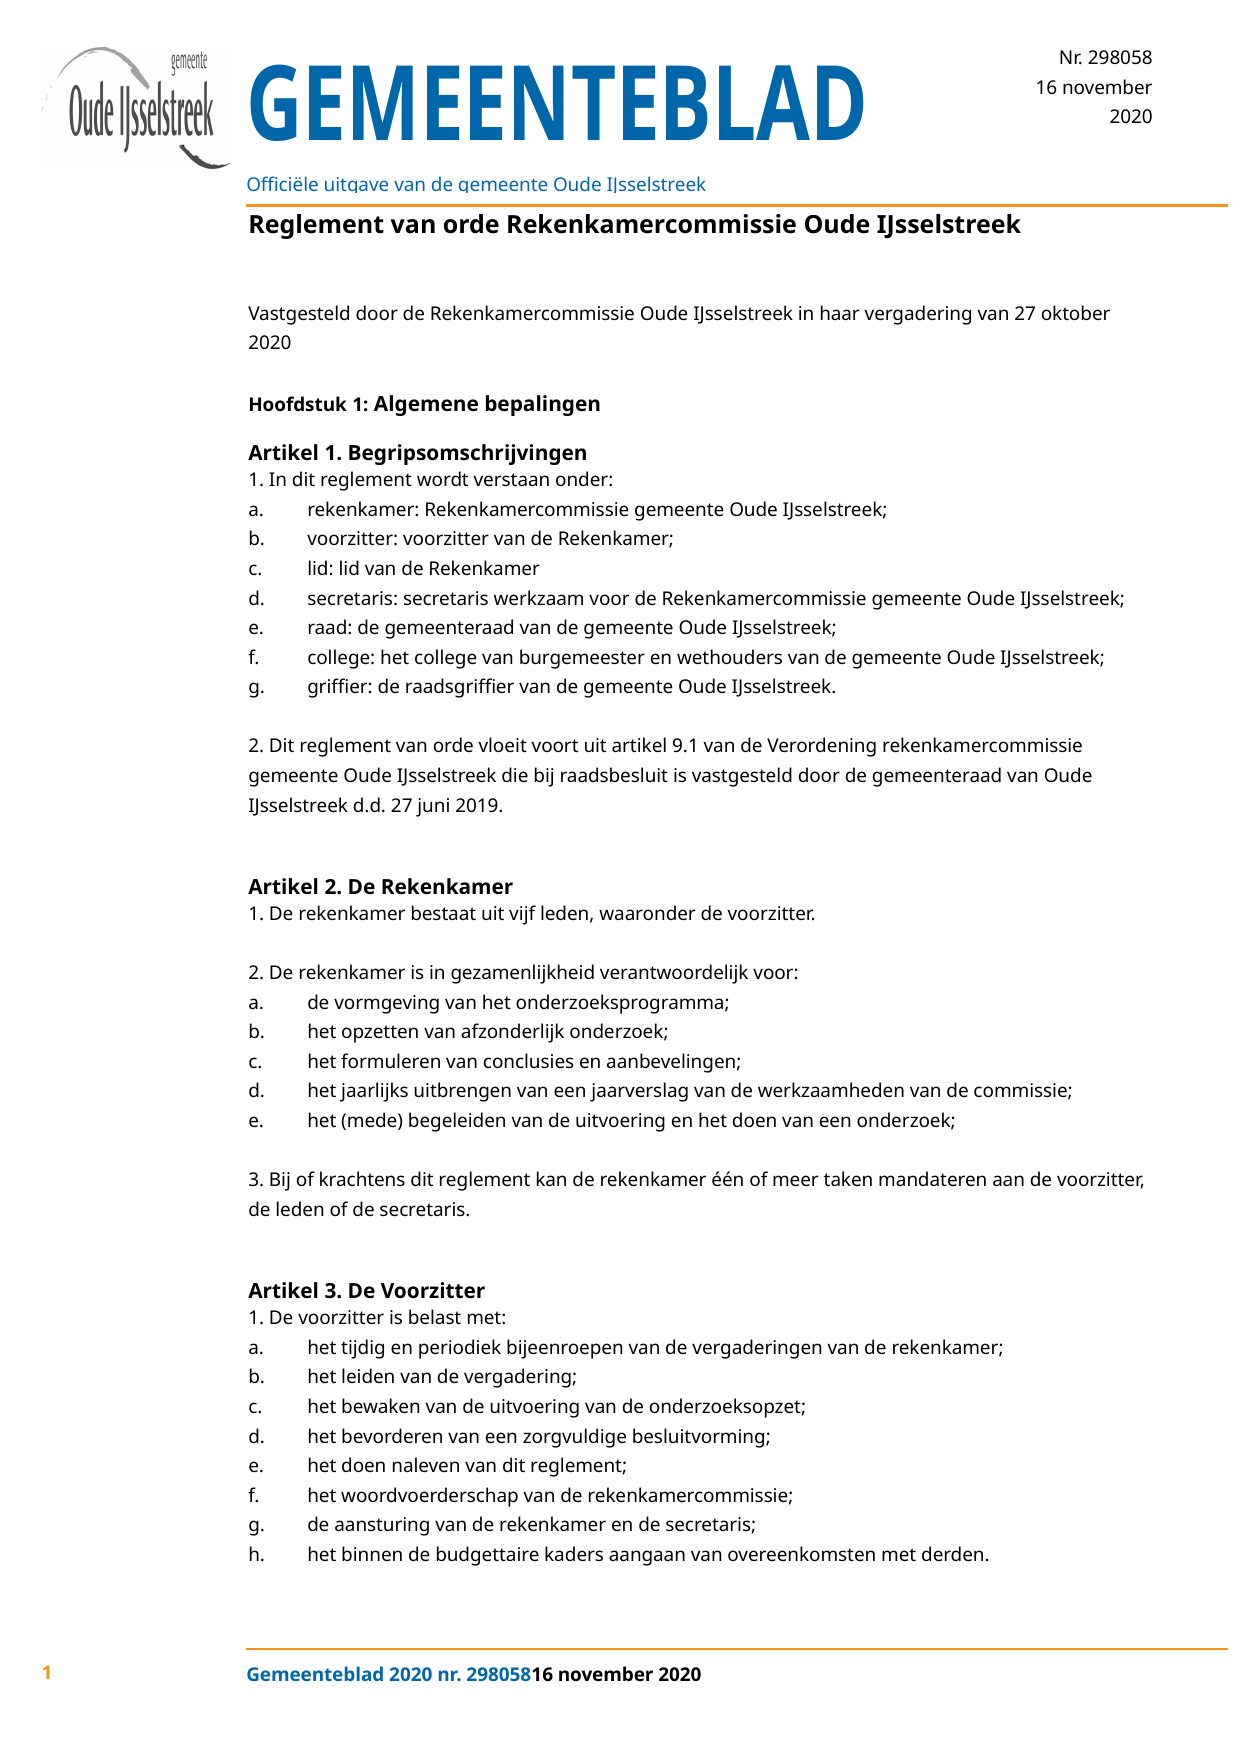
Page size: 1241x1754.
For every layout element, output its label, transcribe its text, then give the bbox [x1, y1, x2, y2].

list griffier: de raadsgriffier van de gemeente Oude IJsselstreek. [248, 673, 1152, 699]
text 1. In dit reglement wordt verstaan onder: [248, 466, 1152, 492]
text Artikel 1. Begripsomschrijvingen [248, 438, 1152, 466]
text 3. Bij of krachtens dit reglement kan de rekenkamer één of meer taken mandateren aan de voorzitter, de leden of de secretaris. [248, 1166, 1152, 1222]
list het opzetten van afzonderlijk onderzoek; [248, 1018, 1152, 1044]
list het (mede) begeleiden van de uitvoering en het doen van een onderzoek; [248, 1107, 1152, 1133]
list secretaris: secretaris werkzaam voor de Rekenkamercommissie gemeente Oude IJsselstreek; [248, 585, 1152, 610]
list lid: lid van de Rekenkamer [248, 555, 1152, 581]
list het formuleren van conclusies en aanbevelingen; [248, 1048, 1152, 1074]
list raad: de gemeenteraad van de gemeente Oude IJsselstreek; [248, 614, 1152, 640]
list het doen naleven van dit reglement; [248, 1452, 1152, 1478]
list het bevorderen van een zorgvuldige besluitvorming; [248, 1423, 1152, 1448]
text Artikel 3. De Voorzitter [248, 1276, 1152, 1304]
list het binnen de budgettaire kaders aangaan van overeenkomsten met derden. [248, 1541, 1152, 1567]
list het woordvoerderschap van de rekenkamercommissie; [248, 1482, 1152, 1508]
list voorzitter: voorzitter van de Rekenkamer; [248, 526, 1152, 551]
list de vormgeving van het onderzoeksprogramma; [248, 989, 1152, 1015]
text 1. De rekenkamer bestaat uit vijf leden, waaronder de voorzitter. [248, 900, 1152, 926]
text Reglement van orde Rekenkamercommissie Oude IJsselstreek [248, 207, 1152, 241]
text Hoofdstuk 1: Algemene bepalingen [248, 389, 1152, 417]
list het jaarlijks uitbrengen van een jaarverslag van de werkzaamheden van de commissie; [248, 1078, 1152, 1103]
text 2. Dit reglement van orde vloeit voort uit artikel 9.1 van de Verordening rekenkamercommissie gemeente Oude IJsselstreek die bij raadsbesluit is vastgesteld door de gemeenteraad van Oude IJsselstreek d.d. 27 juni 2019. [248, 733, 1152, 817]
list college: het college van burgemeester en wethouders van de gemeente Oude IJsselstreek; [248, 644, 1152, 669]
list het leiden van de vergadering; [248, 1364, 1152, 1389]
list de aansturing van de rekenkamer en de secretaris; [248, 1512, 1152, 1537]
text Artikel 2. De Rekenkamer [248, 872, 1152, 900]
list rekenkamer: Rekenkamercommissie gemeente Oude IJsselstreek; [248, 496, 1152, 522]
picture [41, 47, 231, 172]
list het tijdig en periodiek bijeenroepen van de vergaderingen van de rekenkamer; [248, 1334, 1152, 1360]
list het bewaken van de uitvoering van de onderzoeksopzet; [248, 1393, 1152, 1419]
text Vastgesteld door de Rekenkamercommissie Oude IJsselstreek in haar vergadering van 27 oktober 2020 [248, 300, 1152, 355]
text 2. De rekenkamer is in gezamenlijkheid verantwoordelijk voor: [248, 959, 1152, 985]
text 1. De voorzitter is belast met: [248, 1304, 1152, 1330]
